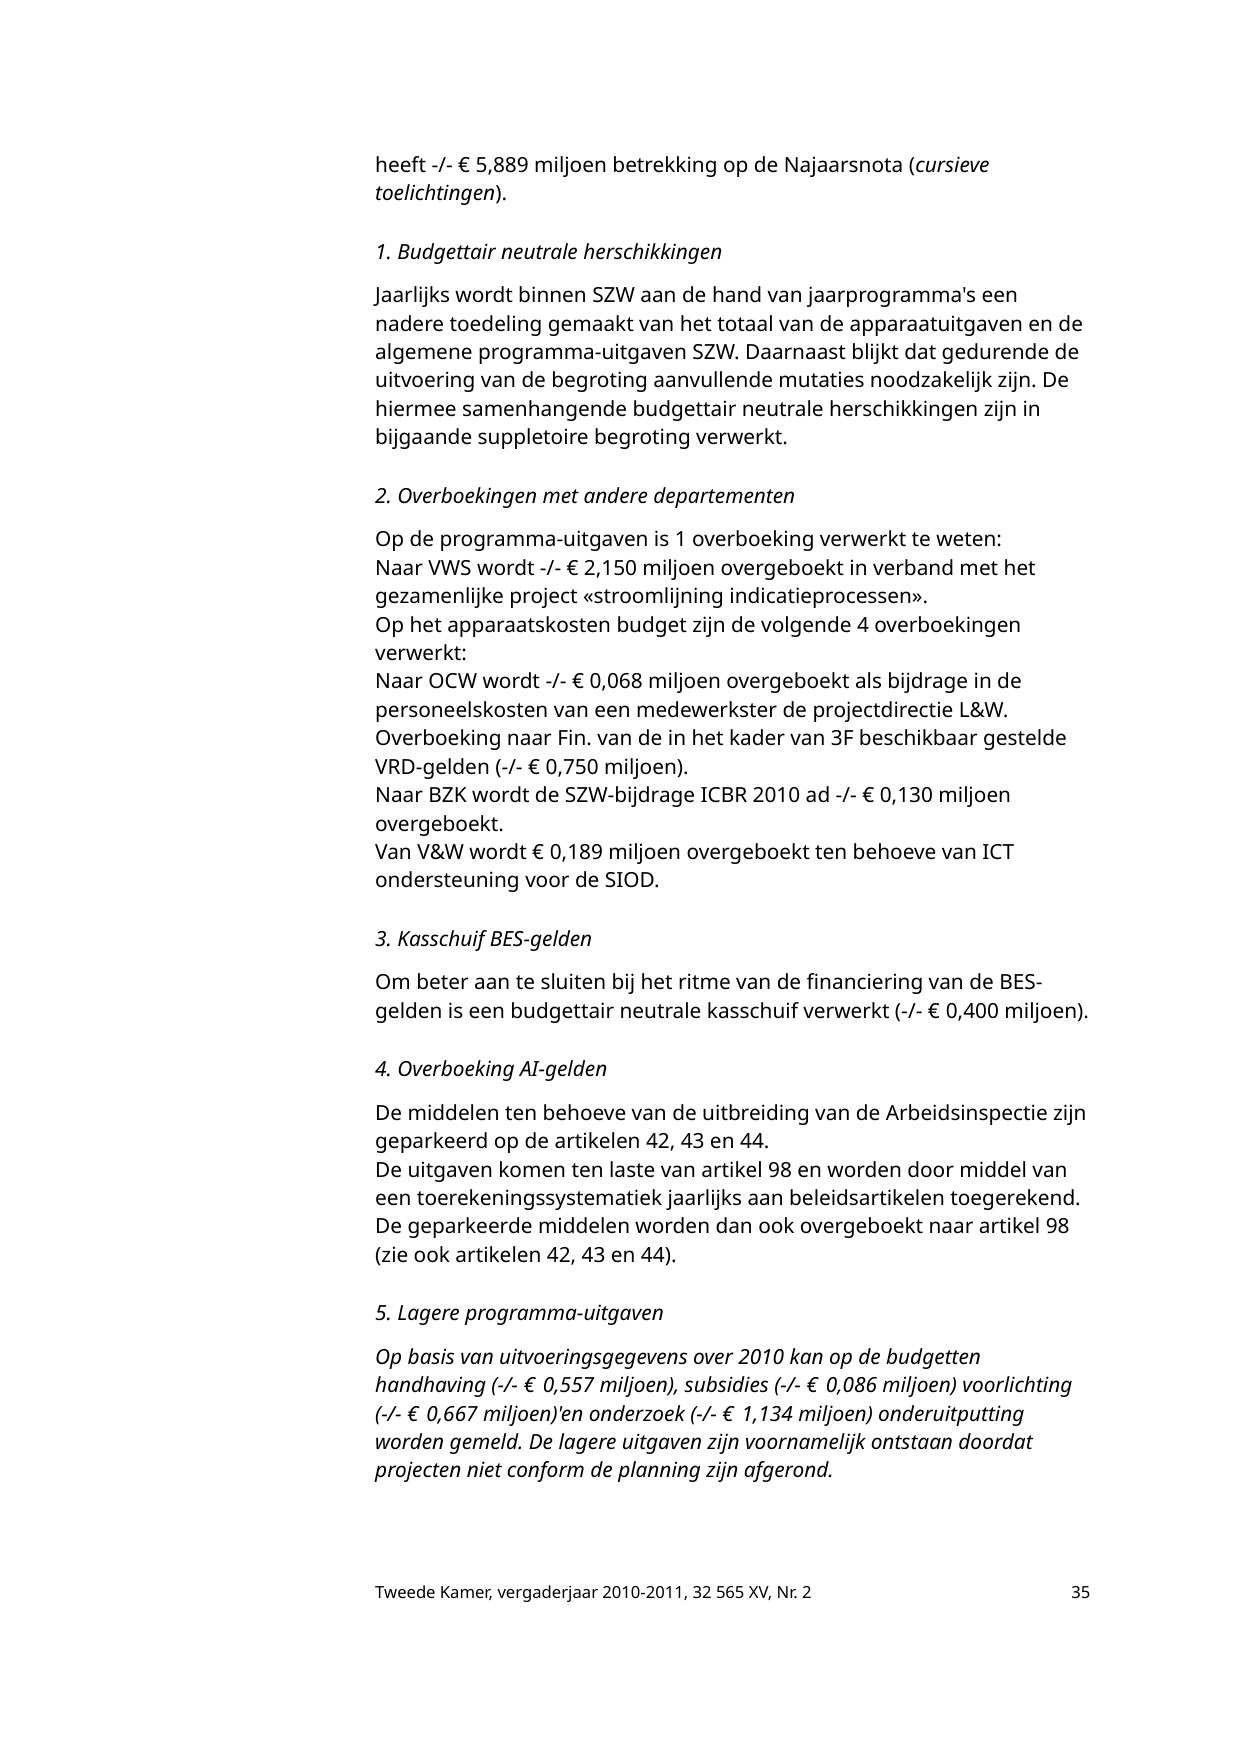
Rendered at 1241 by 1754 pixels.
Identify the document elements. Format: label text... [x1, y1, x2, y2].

text Naar OCW wordt -/- € 0,068 miljoen overgeboekt als bijdrage in de personeelskosten van een medewerkster de projectdirectie L&W. [375, 667, 1090, 723]
text 5. Lagere programma-uitgaven [375, 1298, 1090, 1327]
text 4. Overboeking AI-gelden [375, 1054, 1090, 1083]
text heeft -/- € 5,889 miljoen betrekking op de Najaarsnota (cursieve toelichtingen). [375, 150, 1090, 207]
text Overboeking naar Fin. van de in het kader van 3F beschikbaar gestelde VRD-gelden (-/- € 0,750 miljoen). [375, 723, 1090, 780]
text Om beter aan te sluiten bij het ritme van de financiering van de BES-gelden is een budgettair neutrale kasschuif verwerkt (-/- € 0,400 miljoen). [375, 967, 1090, 1024]
text Naar VWS wordt -/- € 2,150 miljoen overgeboekt in verband met het gezamenlijke project «stroomlijning indicatieprocessen». [375, 553, 1090, 610]
text Jaarlijks wordt binnen SZW aan de hand van jaarprogramma's een nadere toedeling gemaakt van het totaal van de apparaatuitgaven en de algemene programma-uitgaven SZW. Daarnaast blijkt dat gedurende de uitvoering van de begroting aanvullende mutaties noodzakelijk zijn. De hiermee samenhangende budgettair neutrale herschikkingen zijn in bijgaande suppletoire begroting verwerkt. [375, 280, 1090, 451]
text Van V&W wordt € 0,189 miljoen overgeboekt ten behoeve van ICT ondersteuning voor de SIOD. [375, 837, 1090, 894]
text Op het apparaatskosten budget zijn de volgende 4 overboekingen verwerkt: [375, 610, 1090, 667]
text Op de programma-uitgaven is 1 overboeking verwerkt te weten: [375, 524, 1090, 553]
text De middelen ten behoeve van de uitbreiding van de Arbeidsinspectie zijn geparkeerd op de artikelen 42, 43 en 44. [375, 1098, 1090, 1155]
text 2. Overboekingen met andere departementen [375, 481, 1090, 509]
text Op basis van uitvoeringsgegevens over 2010 kan op de budgetten handhaving (-/- € 0,557 miljoen), subsidies (-/- € 0,086 miljoen) voorlichting (-/- € 0,667 miljoen)'en onderzoek (-/- € 1,134 miljoen) onderuitputting worden gemeld. De lagere uitgaven zijn voornamelijk ontstaan doordat projecten niet conform de planning zijn afgerond. [375, 1342, 1090, 1484]
text 1. Budgettair neutrale herschikkingen [375, 237, 1090, 265]
text Naar BZK wordt de SZW-bijdrage ICBR 2010 ad -/- € 0,130 miljoen overgeboekt. [375, 780, 1090, 837]
text De uitgaven komen ten laste van artikel 98 en worden door middel van een toerekeningssystematiek jaarlijks aan beleidsartikelen toegerekend. De geparkeerde middelen worden dan ook overgeboekt naar artikel 98 (zie ook artikelen 42, 43 en 44). [375, 1155, 1090, 1268]
text 3. Kasschuif BES-gelden [375, 924, 1090, 952]
